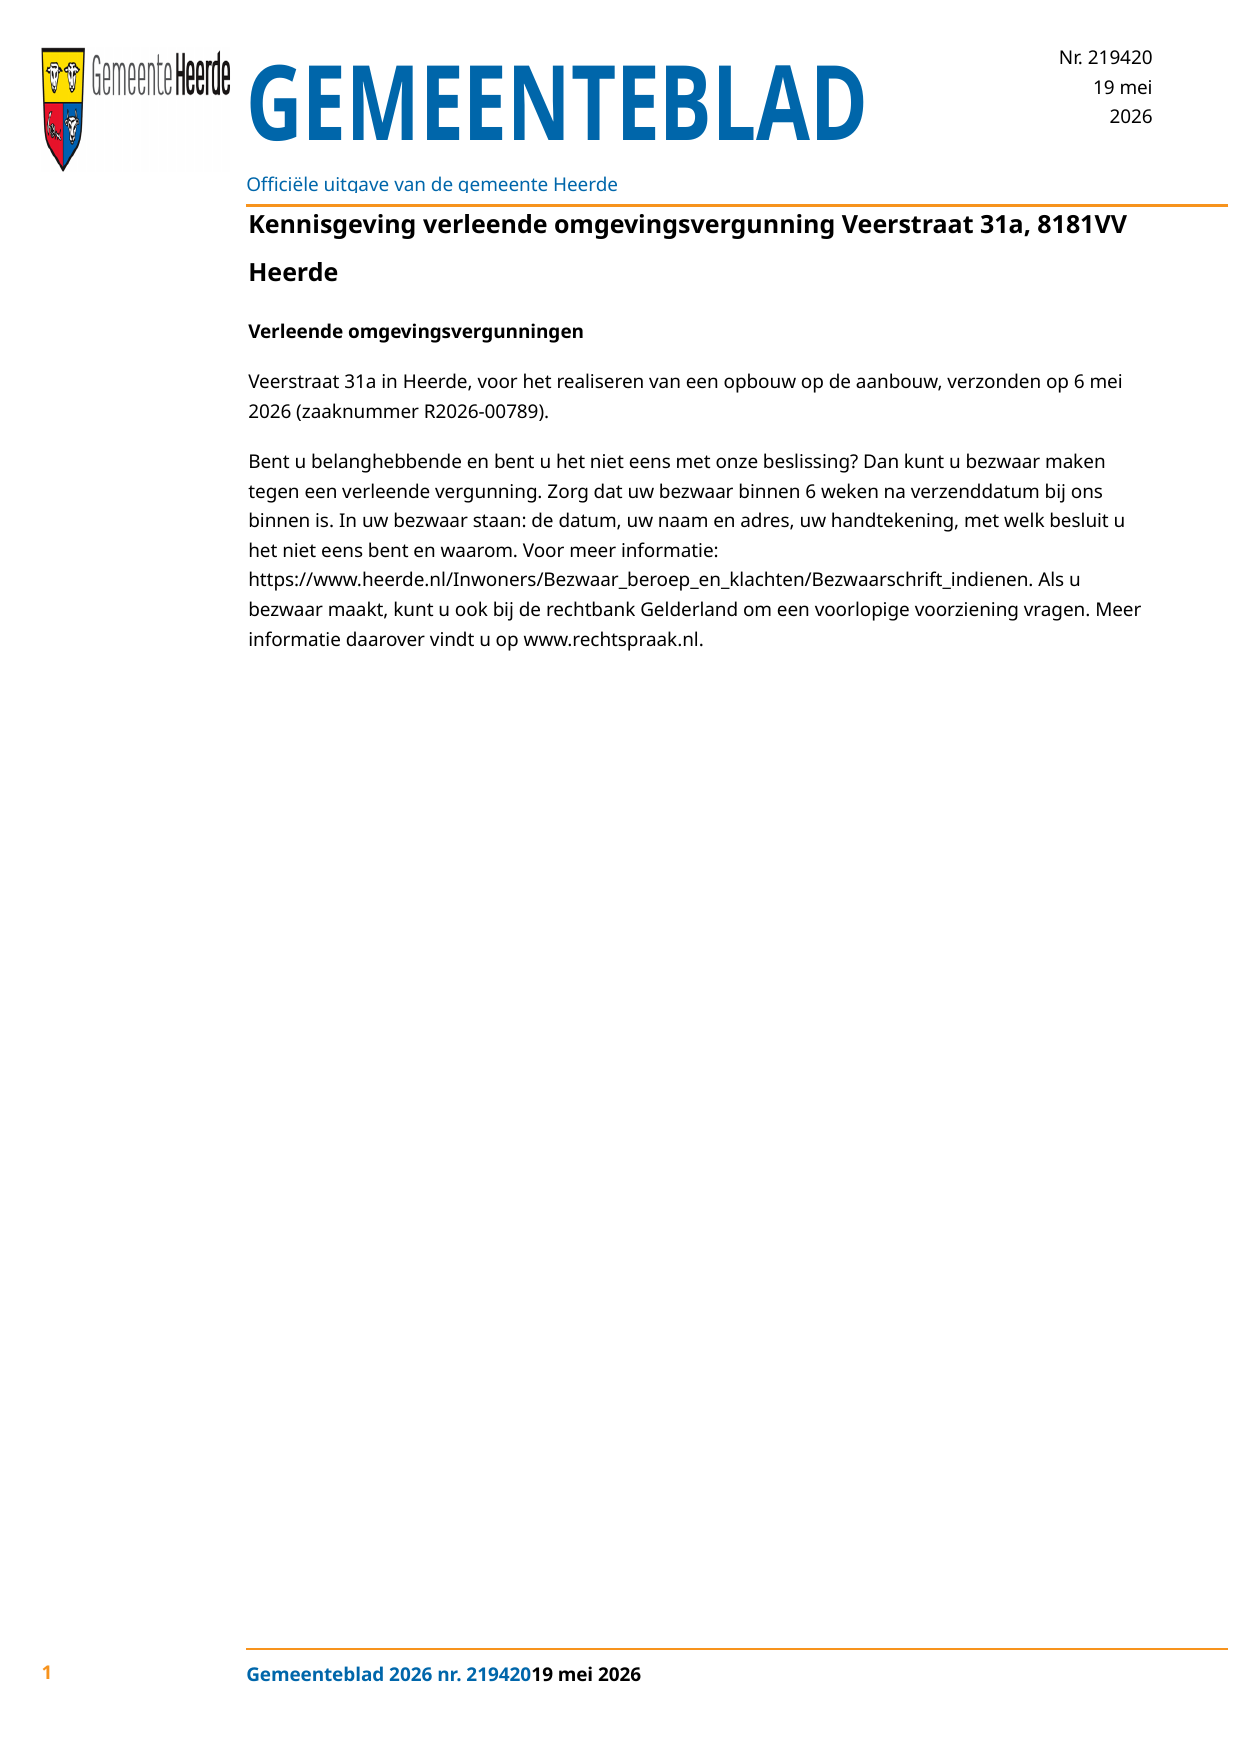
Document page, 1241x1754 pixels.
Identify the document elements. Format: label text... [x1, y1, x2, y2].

text Bent u belanghebbende en bent u het niet eens met onze beslissing? Dan kunt u bezwaar maken tegen een verleende vergunning. Zorg dat uw bezwaar binnen 6 weken na verzenddatum bij ons binnen is. In uw bezwaar staan: de datum, uw naam en adres, uw handtekening, met welk besluit u het niet eens bent en waarom. Voor meer informatie: https://www.heerde.nl/Inwoners/Bezwaar_beroep_en_klachten/Bezwaarschrift_indienen. Als u bezwaar maakt, kunt u ook bij de rechtbank Gelderland om een voorlopige voorziening vragen. Meer informatie daarover vindt u op www.rechtspraak.nl. [248, 448, 1152, 652]
picture [41, 47, 231, 172]
text Veerstraat 31a in Heerde, voor het realiseren van een opbouw op de aanbouw, verzonden op 6 mei 2026 (zaaknummer R2026-00789). [248, 368, 1152, 424]
text Verleende omgevingsvergunningen [248, 318, 1152, 344]
text Kennisgeving verleende omgevingsvergunning Veerstraat 31a, 8181VV Heerde [248, 207, 1152, 288]
